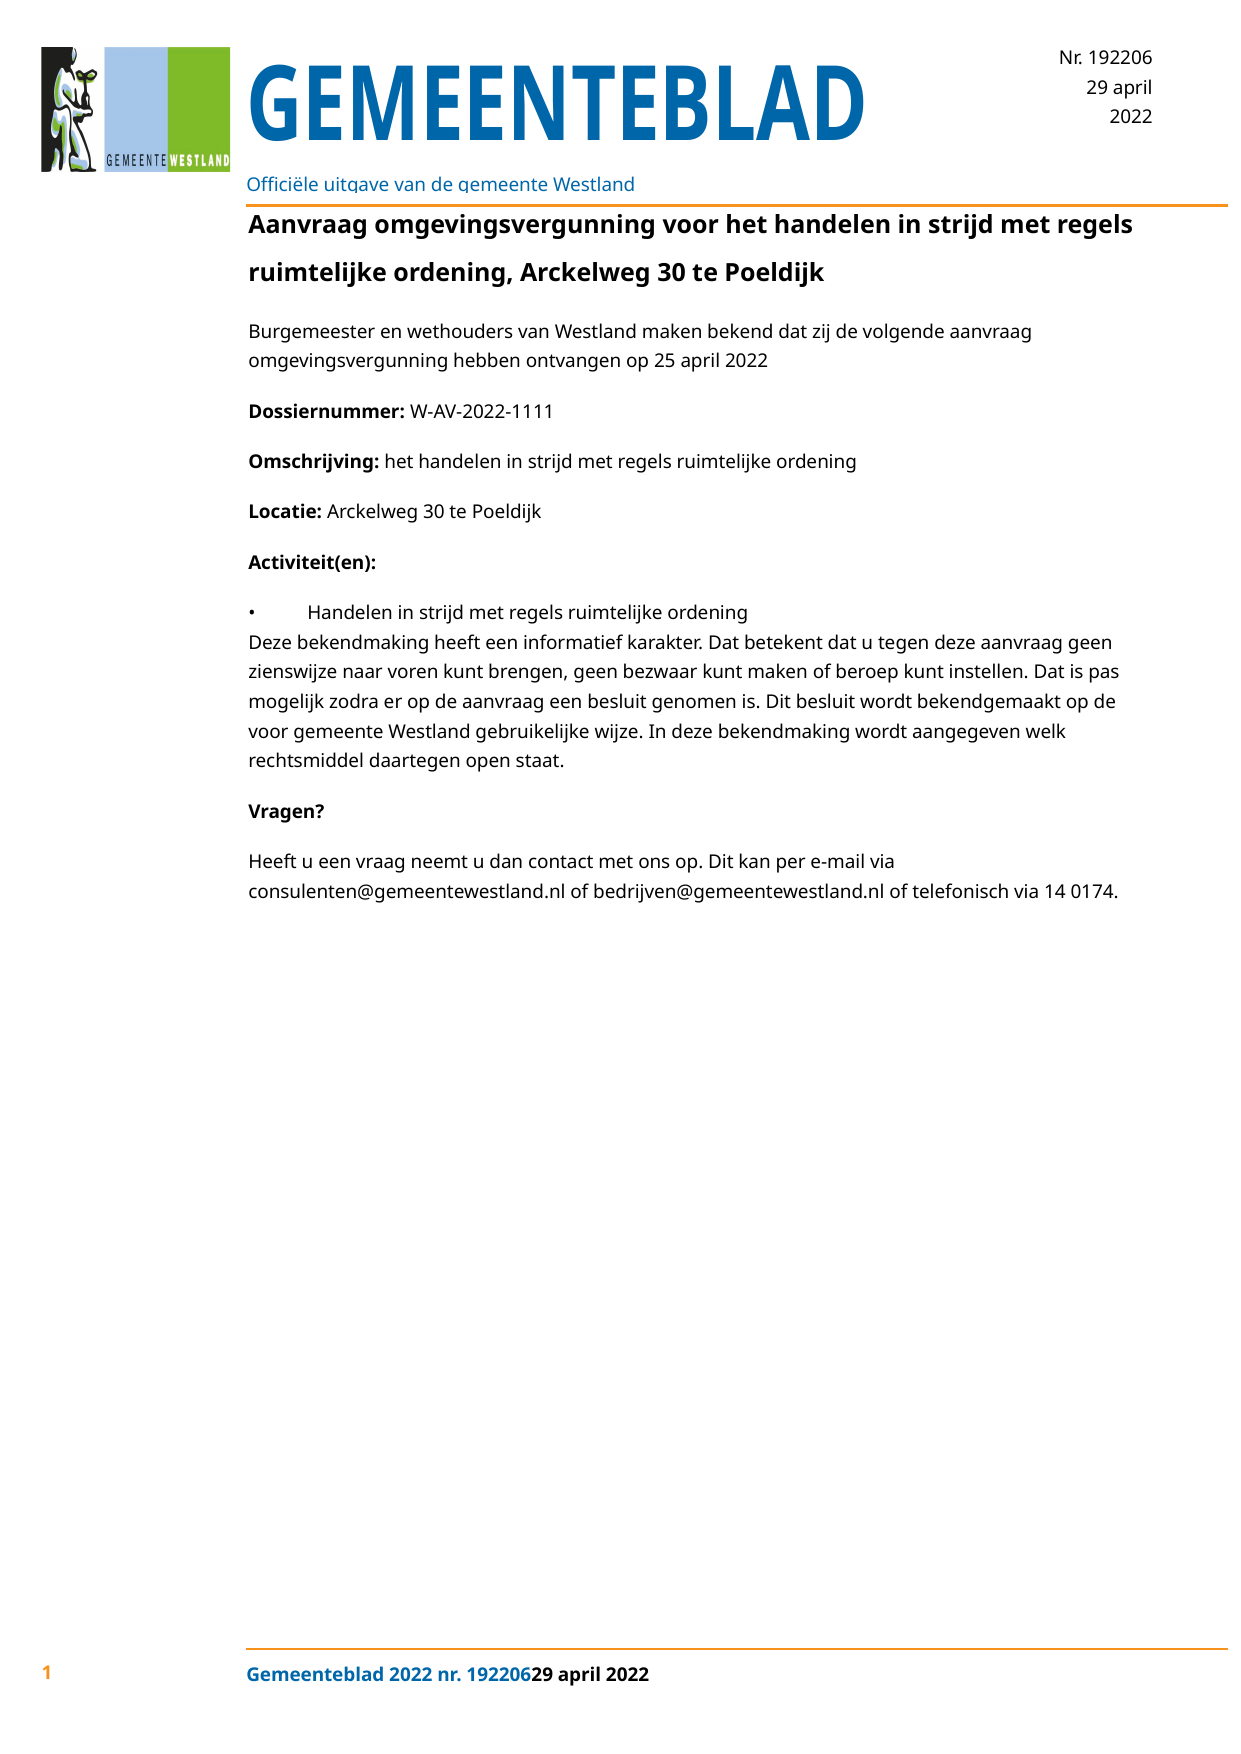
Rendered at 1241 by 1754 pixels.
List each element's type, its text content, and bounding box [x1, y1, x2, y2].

text Activiteit(en): [248, 549, 1152, 575]
text Burgemeester en wethouders van Westland maken bekend dat zij de volgende aanvraag omgevingsvergunning hebben ontvangen op 25 april 2022 [248, 318, 1152, 373]
text Aanvraag omgevingsvergunning voor het handelen in strijd met regels ruimtelijke ordening, Arckelweg 30 te Poeldijk [248, 207, 1152, 288]
text Deze bekendmaking heeft een informatief karakter. Dat betekent dat u tegen deze aanvraag geen zienswijze naar voren kunt brengen, geen bezwaar kunt maken of beroep kunt instellen. Dat is pas mogelijk zodra er op de aanvraag een besluit genomen is. Dit besluit wordt bekendgemaakt op de voor gemeente Westland gebruikelijke wijze. In deze bekendmaking wordt aangegeven welk rechtsmiddel daartegen open staat. [248, 629, 1152, 773]
text Omschrijving: het handelen in strijd met regels ruimtelijke ordening [248, 448, 1152, 474]
picture [41, 47, 231, 172]
text Vragen? [248, 798, 1152, 824]
text Dossiernummer: W-AV-2022-1111 [248, 398, 1152, 424]
text Locatie: Arckelweg 30 te Poeldijk [248, 499, 1152, 524]
list Handelen in strijd met regels ruimtelijke ordening [248, 599, 1152, 625]
text Heeft u een vraag neemt u dan contact met ons op. Dit kan per e-mail via consulenten@gemeentewestland.nl of bedrijven@gemeentewestland.nl of telefonisch via 14 0174. [248, 848, 1152, 904]
